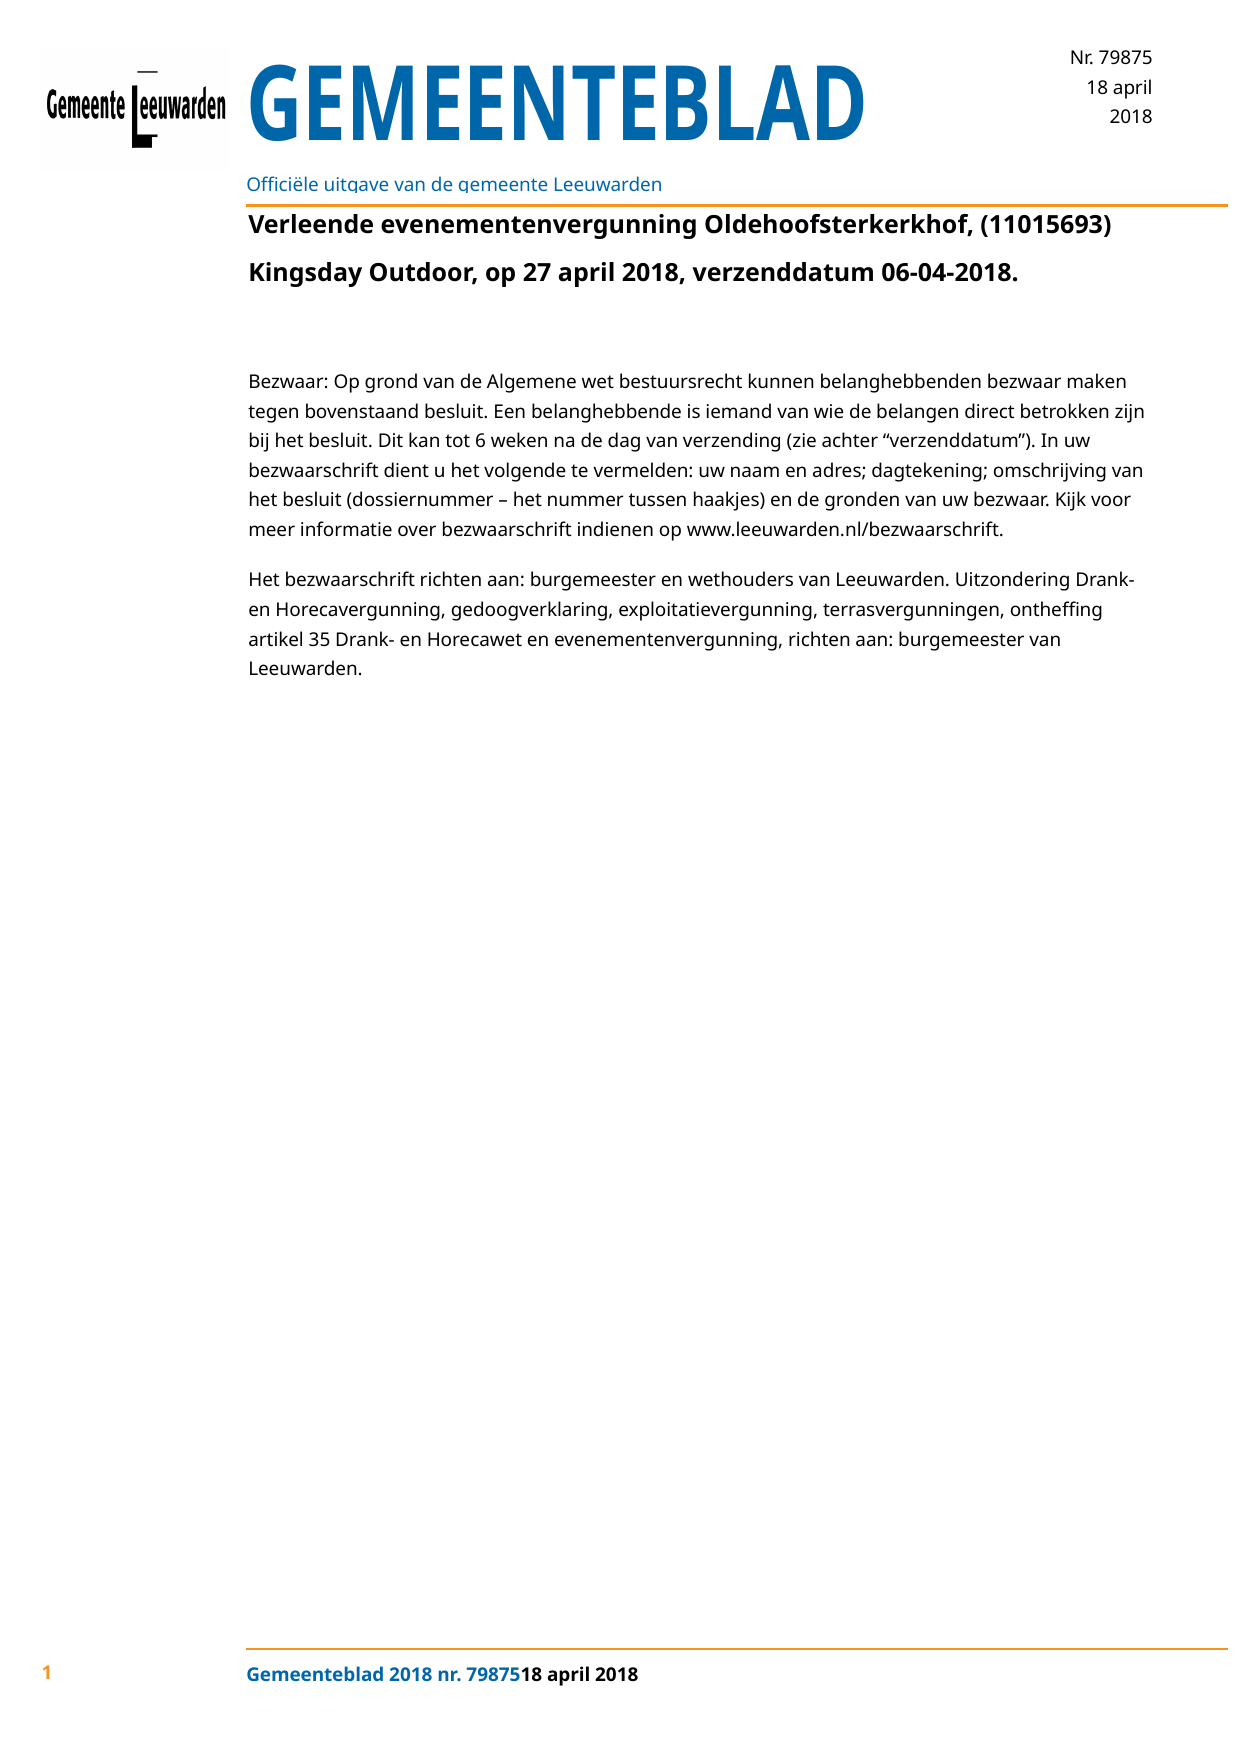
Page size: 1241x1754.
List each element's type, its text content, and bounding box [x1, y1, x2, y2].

text Bezwaar: Op grond van de Algemene wet bestuursrecht kunnen belanghebbenden bezwaar maken tegen bovenstaand besluit. Een belanghebbende is iemand van wie de belangen direct betrokken zijn bij het besluit. Dit kan tot 6 weken na de dag van verzending (zie achter “verzenddatum”). In uw bezwaarschrift dient u het volgende te vermelden: uw naam en adres; dagtekening; omschrijving van het besluit (dossiernummer – het nummer tussen haakjes) en de gronden van uw bezwaar. Kijk voor meer informatie over bezwaarschrift indienen op www.leeuwarden.nl/bezwaarschrift. [248, 368, 1152, 542]
text Verleende evenementenvergunning Oldehoofsterkerkhof, (11015693) Kingsday Outdoor, op 27 april 2018, verzenddatum 06-04-2018. [248, 207, 1152, 288]
picture [41, 47, 231, 172]
text Het bezwaarschrift richten aan: burgemeester en wethouders van Leeuwarden. Uitzondering Drank- en Horecavergunning, gedoogverklaring, exploitatievergunning, terrasvergunningen, ontheffing artikel 35 Drank- en Horecawet en evenementenvergunning, richten aan: burgemeester van Leeuwarden. [248, 567, 1152, 681]
